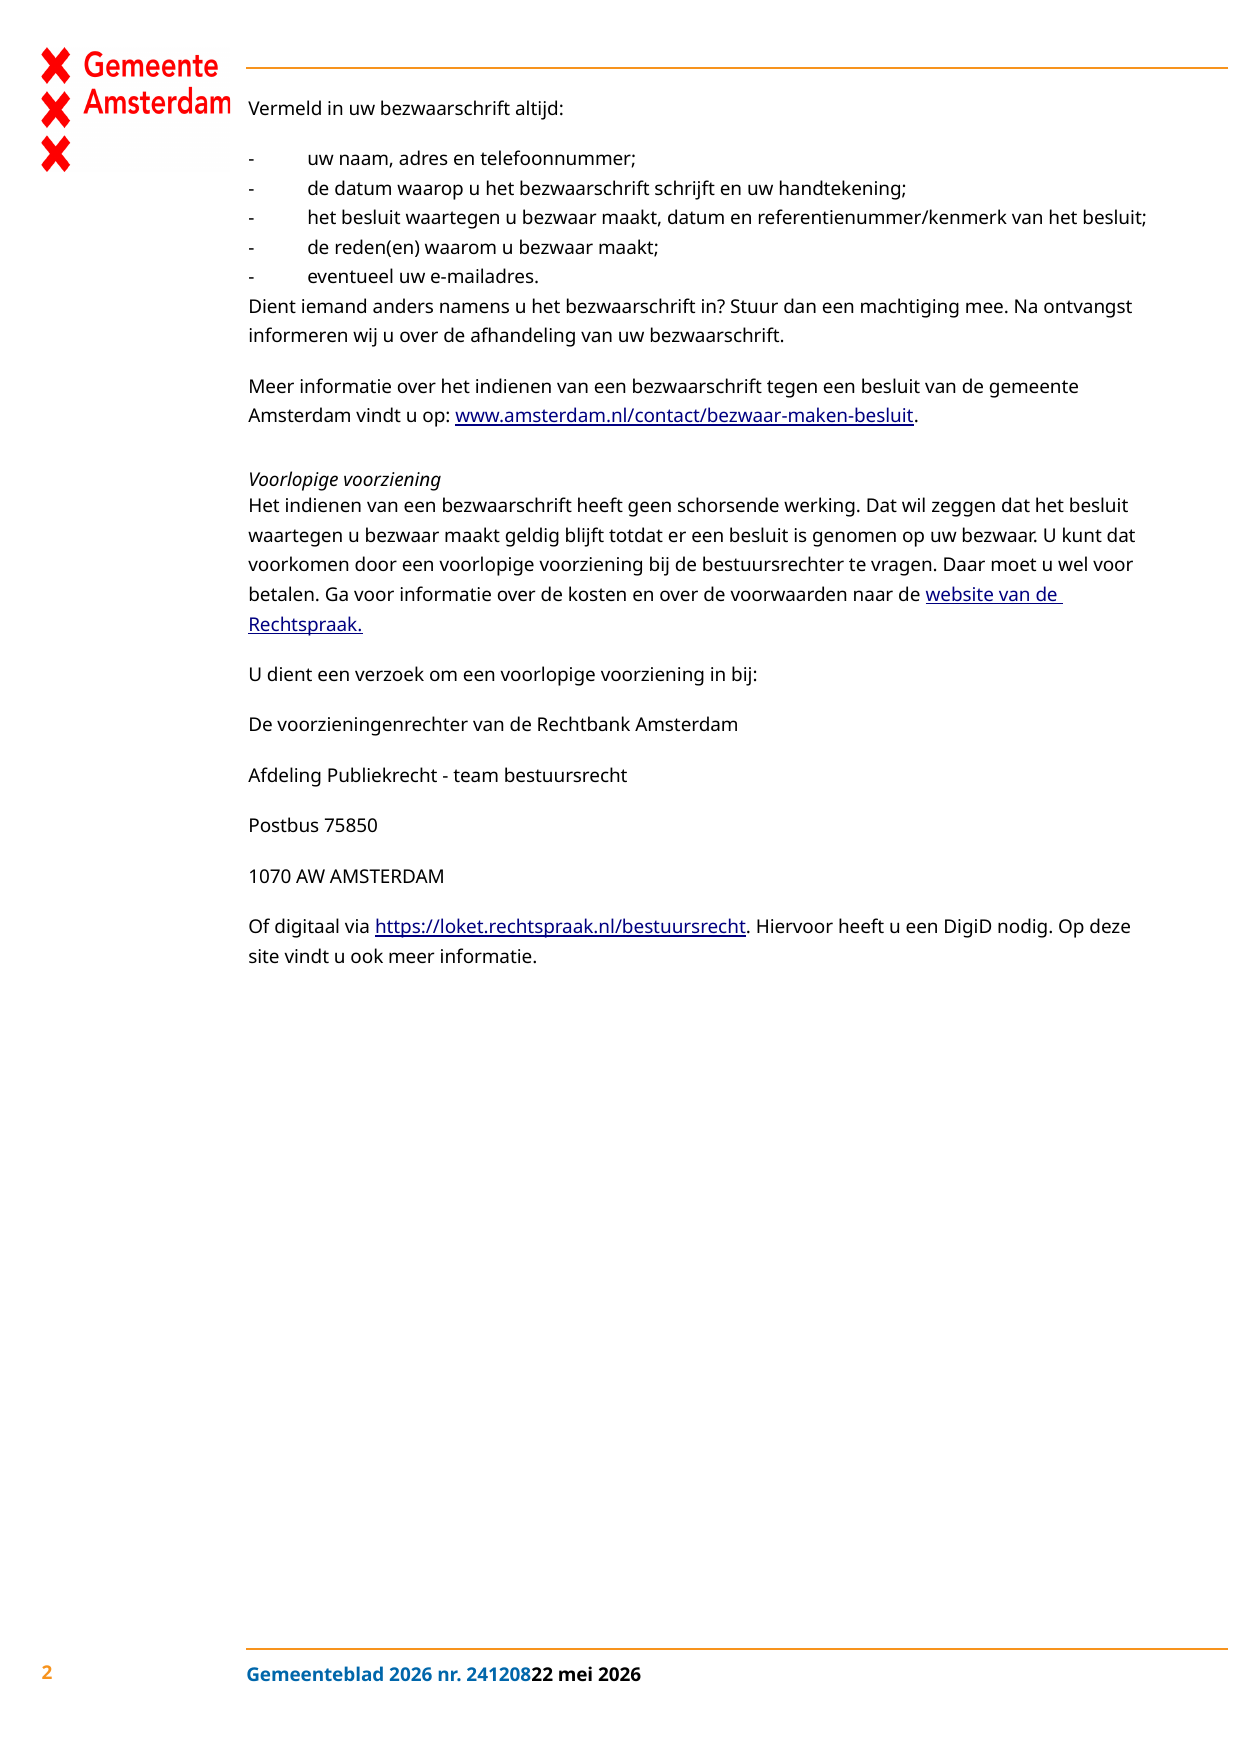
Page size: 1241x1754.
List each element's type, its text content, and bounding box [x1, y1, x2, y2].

text Het indienen van een bezwaarschrift heeft geen schorsende werking. Dat wil zeggen dat het besluit waartegen u bezwaar maakt geldig blijft totdat er een besluit is genomen op uw bezwaar. U kunt dat voorkomen door een voorlopige voorziening bij de bestuursrechter te vragen. Daar moet u wel voor betalen. Ga voor informatie over de kosten en over de voorwaarden naar de website van de Rechtspraak. [248, 492, 1152, 636]
text U dient een verzoek om een voorlopige voorziening in bij: [248, 661, 1152, 687]
text Vermeld in uw bezwaarschrift altijd: [248, 95, 1152, 121]
text Postbus 75850 [248, 812, 1152, 838]
list het besluit waartegen u bezwaar maakt, datum en referentienummer/kenmerk van het besluit; [248, 204, 1152, 230]
text Meer informatie over het indienen van een bezwaarschrift tegen een besluit van de gemeente Amsterdam vindt u op: www.amsterdam.nl/contact/bezwaar-maken-besluit. [248, 373, 1152, 428]
text Afdeling Publiekrecht - team bestuursrecht [248, 762, 1152, 788]
list eventueel uw e-mailadres. [248, 263, 1152, 289]
list de reden(en) waarom u bezwaar maakt; [248, 234, 1152, 260]
text Dient iemand anders namens u het bezwaarschrift in? Stuur dan een machtiging mee. Na ontvangst informeren wij u over de afhandeling van uw bezwaarschrift. [248, 293, 1152, 348]
text Voorlopige voorziening [248, 467, 1152, 492]
text Of digitaal via https://loket.rechtspraak.nl/bestuursrecht. Hiervoor heeft u een DigiD nodig. Op deze site vindt u ook meer informatie. [248, 913, 1152, 968]
text 1070 AW AMSTERDAM [248, 863, 1152, 888]
text De voorzieningenrechter van de Rechtbank Amsterdam [248, 712, 1152, 737]
picture [41, 47, 231, 172]
list de datum waarop u het bezwaarschrift schrijft en uw handtekening; [248, 175, 1152, 201]
list uw naam, adres en telefoonnummer; [248, 145, 1152, 171]
